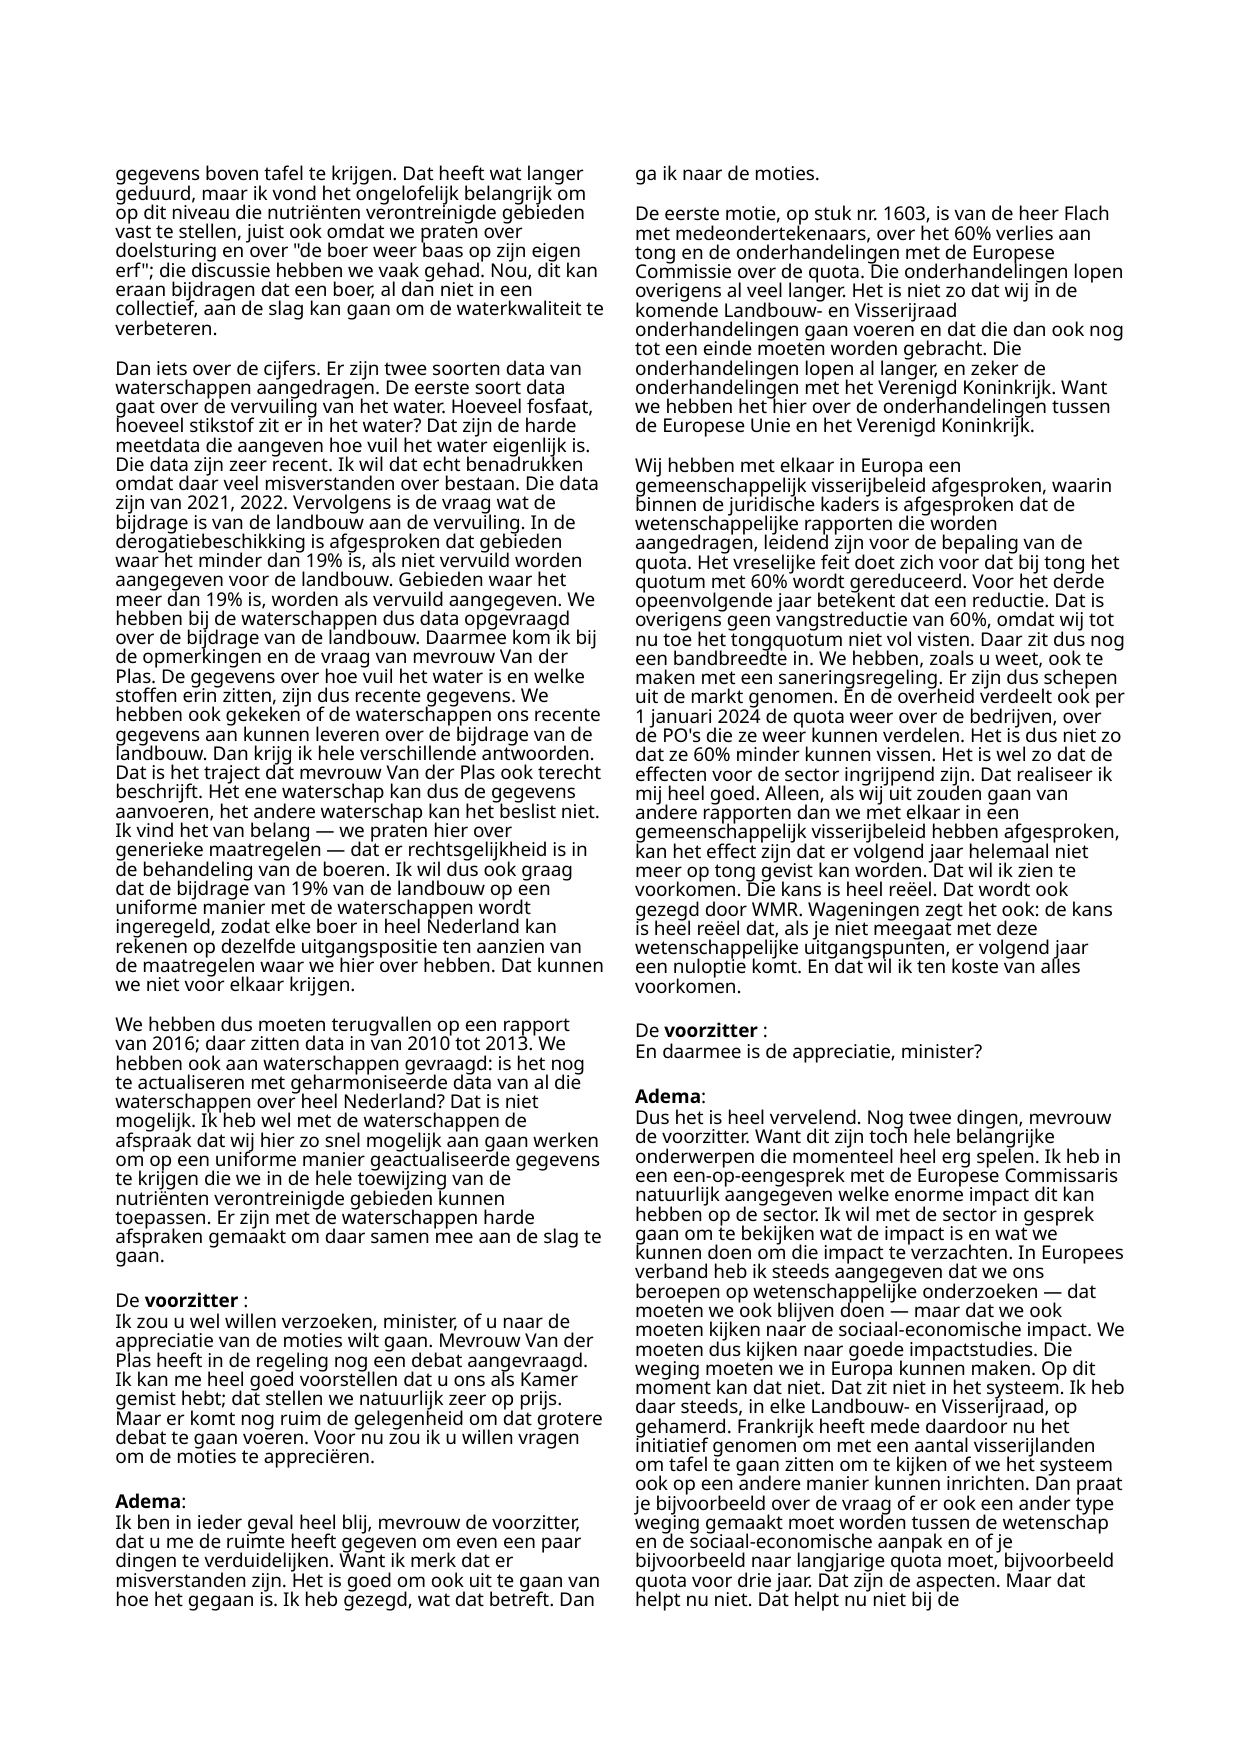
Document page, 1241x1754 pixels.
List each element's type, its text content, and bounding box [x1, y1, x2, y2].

text En daarmee is de appreciatie, minister? [635, 1043, 1125, 1063]
text De eerste motie, op stuk nr. 1603, is van de heer Flach met medeondertekenaars, over het 60% verlies aan tong en de onderhandelingen met de Europese Commissie over de quota. Die onderhandelingen lopen overigens al veel langer. Het is niet zo dat wij in de komende Landbouw- en Visserijraad onderhandelingen gaan voeren en dat die dan ook nog tot een einde moeten worden gebracht. Die onderhandelingen lopen al langer, en zeker de onderhandelingen met het Verenigd Koninkrijk. Want we hebben het hier over de onderhandelingen tussen de Europese Unie en het Verenigd Koninkrijk. [635, 205, 1125, 437]
text Ik ben in ieder geval heel blij, mevrouw de voorzitter, dat u me de ruimte heeft gegeven om even een paar dingen te verduidelijken. Want ik merk dat er misverstanden zijn. Het is goed om ook uit te gaan van hoe het gegaan is. Ik heb gezegd, wat dat betreft. Dan [115, 1514, 605, 1610]
text We hebben dus moeten terugvallen op een rapport van 2016; daar zitten data in van 2010 tot 2013. We hebben ook aan waterschappen gevraagd: is het nog te actualiseren met geharmoniseerde data van al die waterschappen over heel Nederland? Dat is niet mogelijk. Ik heb wel met de waterschappen de afspraak dat wij hier zo snel mogelijk aan gaan werken om op een uniforme manier geactualiseerde gegevens te krijgen die we in de hele toewijzing van de nutriënten verontreinigde gebieden kunnen toepassen. Er zijn met de waterschappen harde afspraken gemaakt om daar samen mee aan de slag te gaan. [115, 1016, 605, 1267]
text Wij hebben met elkaar in Europa een gemeenschappelijk visserijbeleid afgesproken, waarin binnen de juridische kaders is afgesproken dat de wetenschappelijke rapporten die worden aangedragen, leidend zijn voor de bepaling van de quota. Het vreselijke feit doet zich voor dat bij tong het quotum met 60% wordt gereduceerd. Voor het derde opeenvolgende jaar betekent dat een reductie. Dat is overigens geen vangstreductie van 60%, omdat wij tot nu toe het tongquotum niet vol visten. Daar zit dus nog een bandbreedte in. We hebben, zoals u weet, ook te maken met een saneringsregeling. Er zijn dus schepen uit de markt genomen. En de overheid verdeelt ook per 1 januari 2024 de quota weer over de bedrijven, over de PO's die ze weer kunnen verdelen. Het is dus niet zo dat ze 60% minder kunnen vissen. Het is wel zo dat de effecten voor de sector ingrijpend zijn. Dat realiseer ik mij heel goed. Alleen, als wij uit zouden gaan van andere rapporten dan we met elkaar in een gemeenschappelijk visserijbeleid hebben afgesproken, kan het effect zijn dat er volgend jaar helemaal niet meer op tong gevist kan worden. Dat wil ik zien te voorkomen. Die kans is heel reëel. Dat wordt ook gezegd door WMR. Wageningen zegt het ook: de kans is heel reëel dat, als je niet meegaat met deze wetenschappelijke uitgangspunten, er volgend jaar een nuloptie komt. En dat wil ik ten koste van alles voorkomen. [635, 457, 1125, 997]
text Ik zou u wel willen verzoeken, minister, of u naar de appreciatie van de moties wilt gaan. Mevrouw Van der Plas heeft in de regeling nog een debat aangevraagd. Ik kan me heel goed voorstellen dat u ons als Kamer gemist hebt; dat stellen we natuurlijk zeer op prijs. Maar er komt nog ruim de gelegenheid om dat grotere debat te gaan voeren. Voor nu zou ik u willen vragen om de moties te appreciëren. [115, 1313, 605, 1467]
text Dan iets over de cijfers. Er zijn twee soorten data van waterschappen aangedragen. De eerste soort data gaat over de vervuiling van het water. Hoeveel fosfaat, hoeveel stikstof zit er in het water? Dat zijn de harde meetdata die aangeven hoe vuil het water eigenlijk is. Die data zijn zeer recent. Ik wil dat echt benadrukken omdat daar veel misverstanden over bestaan. Die data zijn van 2021, 2022. Vervolgens is de vraag wat de bijdrage is van de landbouw aan de vervuiling. In de derogatiebeschikking is afgesproken dat gebieden waar het minder dan 19% is, als niet vervuild worden aangegeven voor de landbouw. Gebieden waar het meer dan 19% is, worden als vervuild aangegeven. We hebben bij de waterschappen dus data opgevraagd over de bijdrage van de landbouw. Daarmee kom ik bij de opmerkingen en de vraag van mevrouw Van der Plas. De gegevens over hoe vuil het water is en welke stoffen erin zitten, zijn dus recente gegevens. We hebben ook gekeken of de waterschappen ons recente gegevens aan kunnen leveren over de bijdrage van de landbouw. Dan krijg ik hele verschillende antwoorden. Dat is het traject dat mevrouw Van der Plas ook terecht beschrijft. Het ene waterschap kan dus de gegevens aanvoeren, het andere waterschap kan het beslist niet. Ik vind het van belang — we praten hier over generieke maatregelen — dat er rechtsgelijkheid is in de behandeling van de boeren. Ik wil dus ook graag dat de bijdrage van 19% van de landbouw op een uniforme manier met de waterschappen wordt ingeregeld, zodat elke boer in heel Nederland kan rekenen op dezelfde uitgangspositie ten aanzien van de maatregelen waar we hier over hebben. Dat kunnen we niet voor elkaar krijgen. [115, 359, 605, 995]
text Adema: [115, 1488, 605, 1514]
text Adema: [635, 1083, 1125, 1109]
text De voorzitter : [115, 1287, 605, 1313]
text gegevens boven tafel te krijgen. Dat heeft wat langer geduurd, maar ik vond het ongelofelijk belangrijk om op dit niveau die nutriënten verontreinigde gebieden vast te stellen, juist ook omdat we praten over doelsturing en over "de boer weer baas op zijn eigen erf"; die discussie hebben we vaak gehad. Nou, dit kan eraan bijdragen dat een boer, al dan niet in een collectief, aan de slag kan gaan om de waterkwaliteit te verbeteren. [115, 165, 605, 339]
text ga ik naar de moties. [635, 165, 1125, 184]
text Dus het is heel vervelend. Nog twee dingen, mevrouw de voorzitter. Want dit zijn toch hele belangrijke onderwerpen die momenteel heel erg spelen. Ik heb in een een-op-eengesprek met de Europese Commissaris natuurlijk aangegeven welke enorme impact dit kan hebben op de sector. Ik wil met de sector in gesprek gaan om te bekijken wat de impact is en wat we kunnen doen om die impact te verzachten. In Europees verband heb ik steeds aangegeven dat we ons beroepen op wetenschappelijke onderzoeken — dat moeten we ook blijven doen — maar dat we ook moeten kijken naar de sociaal-economische impact. We moeten dus kijken naar goede impactstudies. Die weging moeten we in Europa kunnen maken. Op dit moment kan dat niet. Dat zit niet in het systeem. Ik heb daar steeds, in elke Landbouw- en Visserijraad, op gehamerd. Frankrijk heeft mede daardoor nu het initiatief genomen om met een aantal visserijlanden om tafel te gaan zitten om te kijken of we het systeem ook op een andere manier kunnen inrichten. Dan praat je bijvoorbeeld over de vraag of er ook een ander type weging gemaakt moet worden tussen de wetenschap en de sociaal-economische aanpak en of je bijvoorbeeld naar langjarige quota moet, bijvoorbeeld quota voor drie jaar. Dat zijn de aspecten. Maar dat helpt nu niet. Dat helpt nu niet bij de [635, 1109, 1125, 1610]
text De voorzitter : [635, 1018, 1125, 1043]
